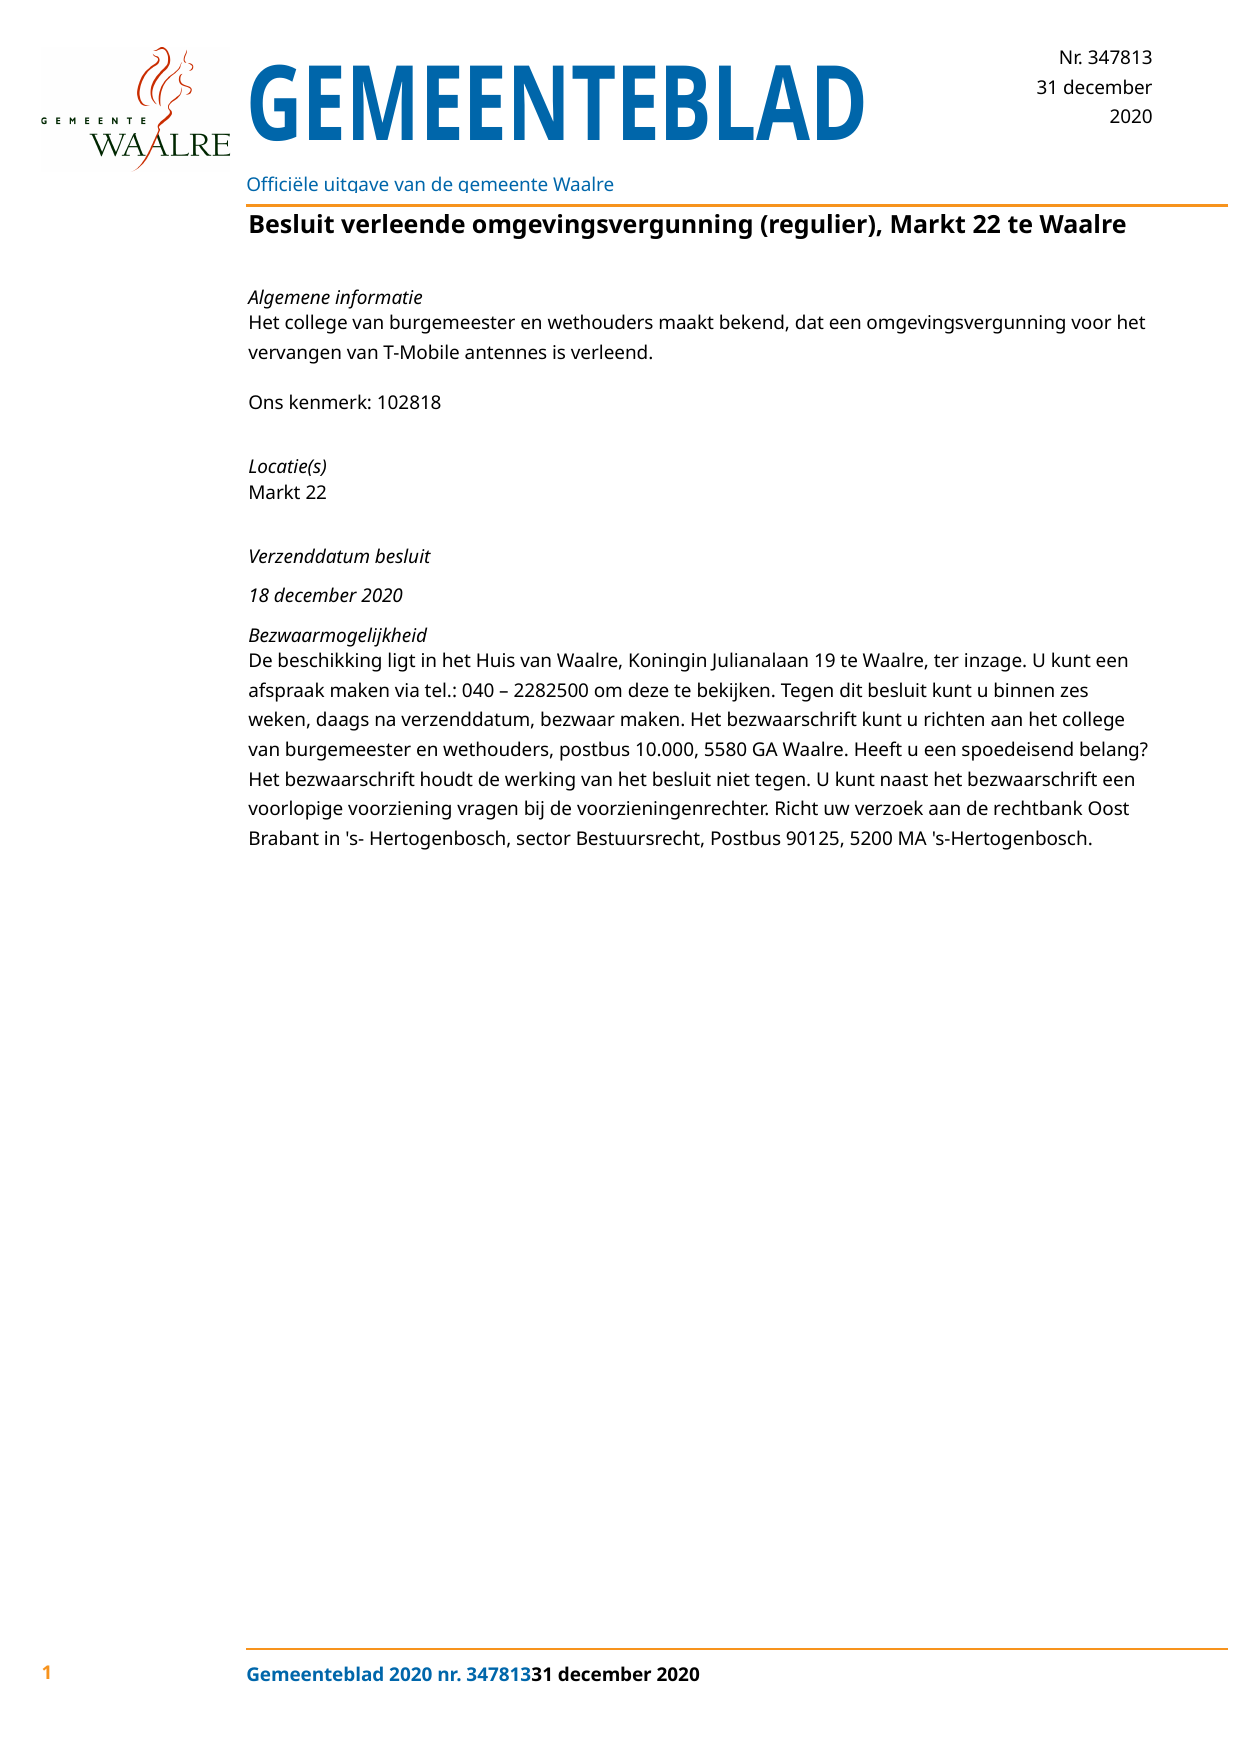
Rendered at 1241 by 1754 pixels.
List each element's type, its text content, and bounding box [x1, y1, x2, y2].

text Ons kenmerk: 102818 [248, 389, 1152, 415]
text Besluit verleende omgevingsvergunning (regulier), Markt 22 te Waalre [248, 207, 1152, 241]
text Het college van burgemeester en wethouders maakt bekend, dat een omgevingsvergunning voor het vervangen van T-Mobile antennes is verleend. [248, 309, 1152, 365]
text Bezwaarmogelijkheid [248, 622, 1152, 647]
text De beschikking ligt in het Huis van Waalre, Koningin Julianalaan 19 te Waalre, ter inzage. U kunt een afspraak maken via tel.: 040 – 2282500 om deze te bekijken. Tegen dit besluit kunt u binnen zes weken, daags na verzenddatum, bezwaar maken. Het bezwaarschrift kunt u richten aan het college van burgemeester en wethouders, postbus 10.000, 5580 GA Waalre. Heeft u een spoedeisend belang? Het bezwaarschrift houdt de werking van het besluit niet tegen. U kunt naast het bezwaarschrift een voorlopige voorziening vragen bij de voorzieningenrechter. Richt uw verzoek aan de rechtbank Oost Brabant in 's- Hertogenbosch, sector Bestuursrecht, Postbus 90125, 5200 MA 's-Hertogenbosch. [248, 647, 1152, 851]
text Markt 22 [248, 479, 1152, 505]
text Algemene informatie [248, 284, 1152, 309]
picture [41, 47, 231, 172]
text Locatie(s) [248, 453, 1152, 479]
text 18 december 2020 [248, 582, 1152, 608]
text Verzenddatum besluit [248, 543, 1152, 569]
